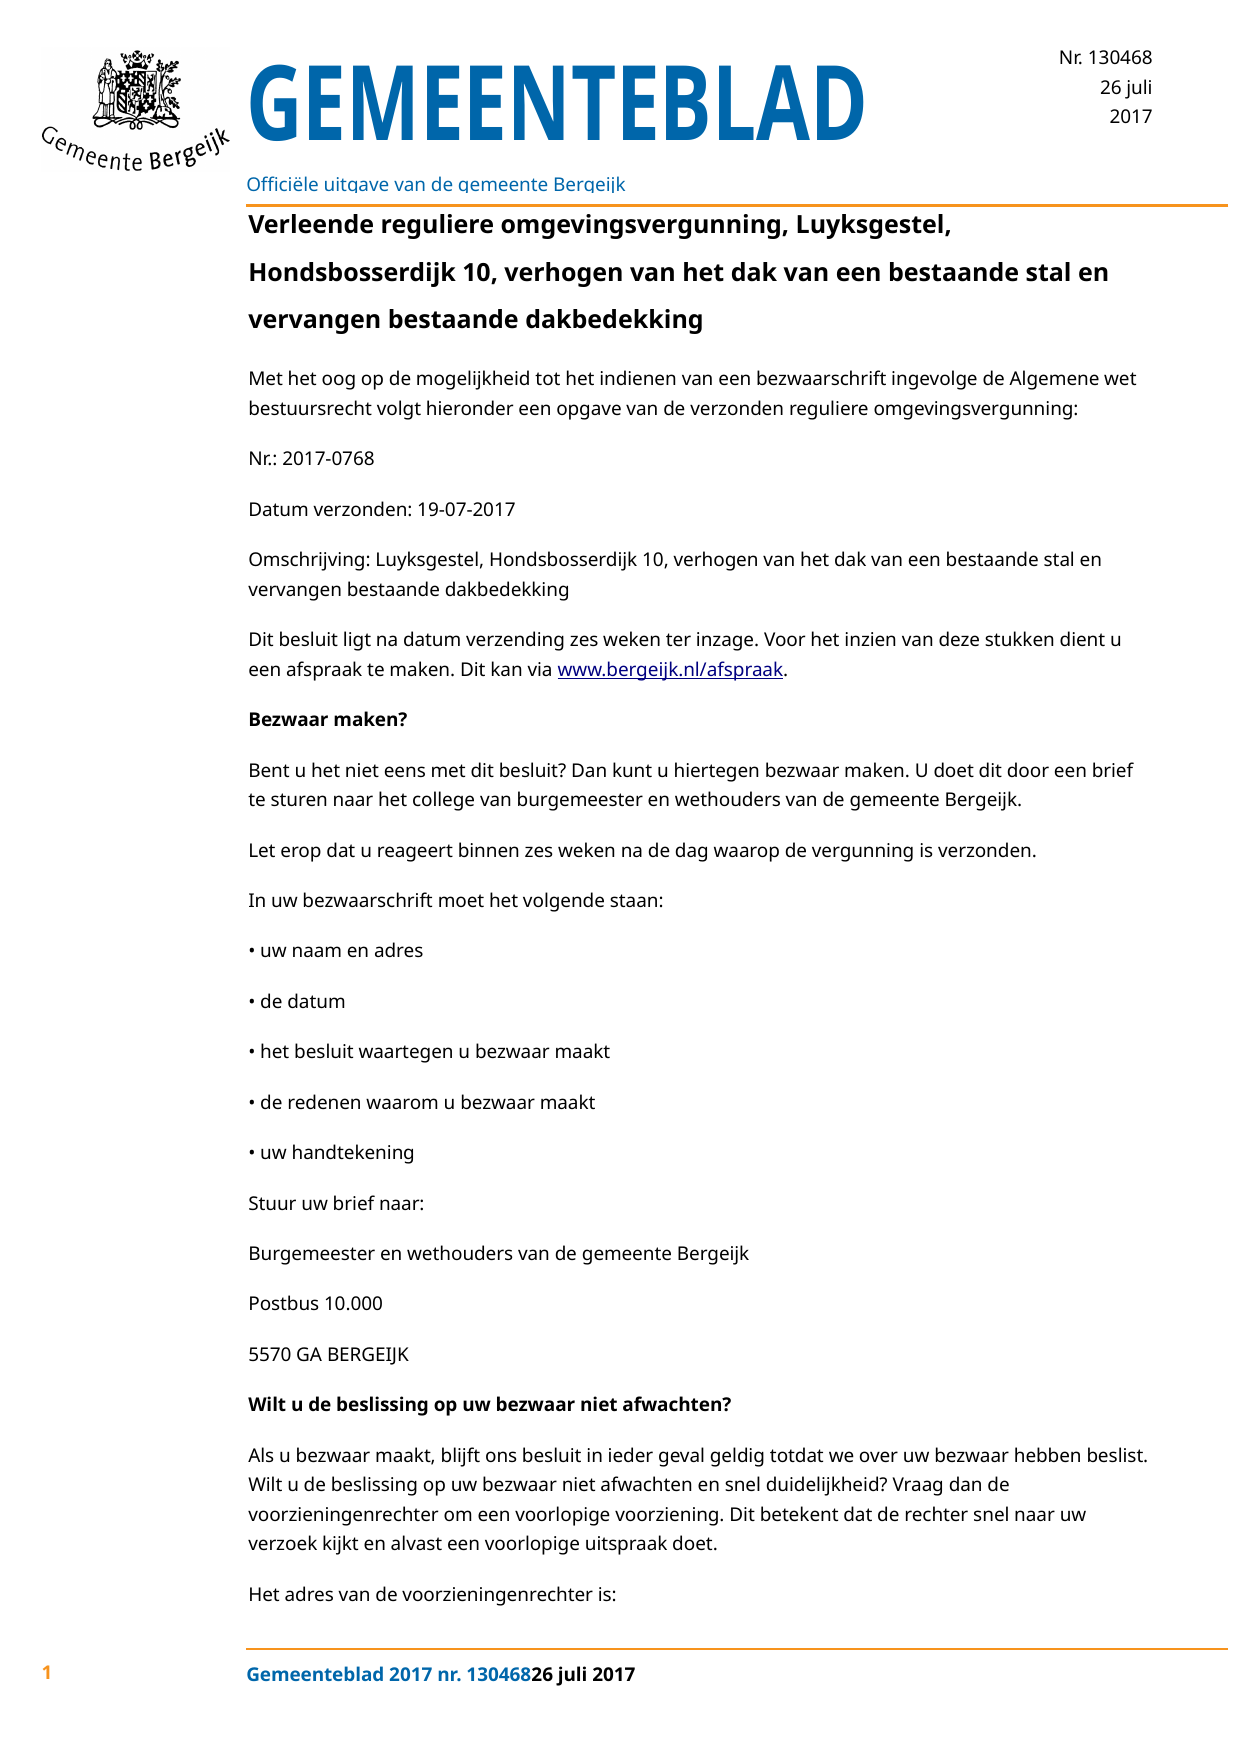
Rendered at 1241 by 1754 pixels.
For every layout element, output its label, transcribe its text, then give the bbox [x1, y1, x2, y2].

text • de datum [248, 988, 1152, 1014]
text Dit besluit ligt na datum verzending zes weken ter inzage. Voor het inzien van deze stukken dient u een afspraak te maken. Dit kan via www.bergeijk.nl/afspraak. [248, 626, 1152, 682]
text Omschrijving: Luyksgestel, Hondsbosserdijk 10, verhogen van het dak van een bestaande stal en vervangen bestaande dakbedekking [248, 546, 1152, 602]
text Het adres van de voorzieningenrechter is: [248, 1581, 1152, 1607]
text In uw bezwaarschrift moet het volgende staan: [248, 887, 1152, 913]
text Let erop dat u reageert binnen zes weken na de dag waarop de vergunning is verzonden. [248, 837, 1152, 862]
text Nr.: 2017-0768 [248, 446, 1152, 471]
text Burgemeester en wethouders van de gemeente Bergeijk [248, 1240, 1152, 1266]
text Bezwaar maken? [248, 706, 1152, 732]
text • uw naam en adres [248, 938, 1152, 963]
text • uw handtekening [248, 1139, 1152, 1165]
text • de redenen waarom u bezwaar maakt [248, 1089, 1152, 1114]
text Verleende reguliere omgevingsvergunning, Luyksgestel, Hondsbosserdijk 10, verhogen van het dak van een bestaande stal en vervangen bestaande dakbedekking [248, 207, 1152, 336]
text Wilt u de beslissing op uw bezwaar niet afwachten? [248, 1391, 1152, 1417]
text Als u bezwaar maakt, blijft ons besluit in ieder geval geldig totdat we over uw bezwaar hebben beslist. Wilt u de beslissing op uw bezwaar niet afwachten en snel duidelijkheid? Vraag dan de voorzieningenrechter om een voorlopige voorziening. Dit betekent dat de rechter snel naar uw verzoek kijkt en alvast een voorlopige uitspraak doet. [248, 1442, 1152, 1556]
text • het besluit waartegen u bezwaar maakt [248, 1038, 1152, 1064]
text Met het oog op de mogelijkheid tot het indienen van een bezwaarschrift ingevolge de Algemene wet bestuursrecht volgt hieronder een opgave van de verzonden reguliere omgevingsvergunning: [248, 366, 1152, 421]
text Stuur uw brief naar: [248, 1190, 1152, 1215]
text 5570 GA BERGEIJK [248, 1341, 1152, 1367]
text Bent u het niet eens met dit besluit? Dan kunt u hiertegen bezwaar maken. U doet dit door een brief te sturen naar het college van burgemeester en wethouders van de gemeente Bergeijk. [248, 757, 1152, 812]
picture [41, 47, 231, 172]
text Postbus 10.000 [248, 1291, 1152, 1316]
text Datum verzonden: 19-07-2017 [248, 496, 1152, 522]
